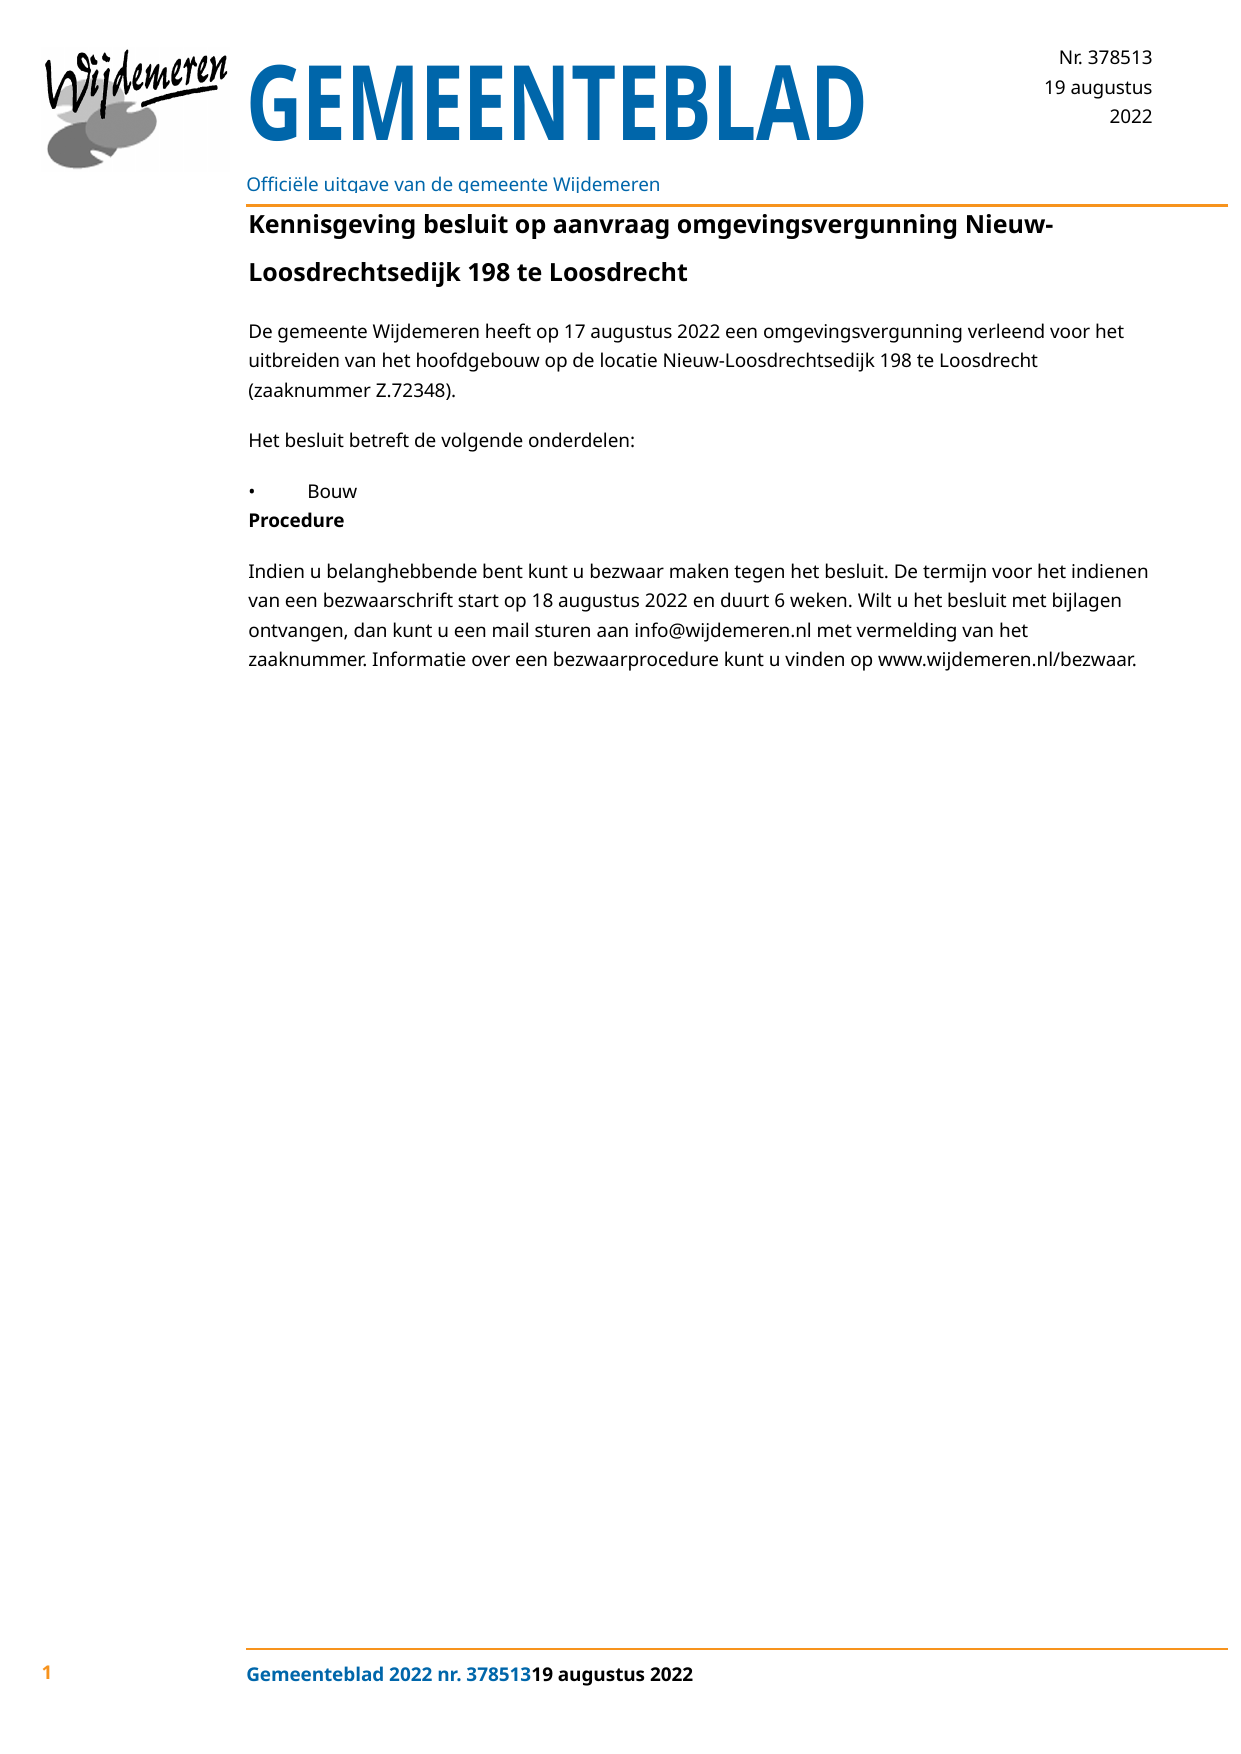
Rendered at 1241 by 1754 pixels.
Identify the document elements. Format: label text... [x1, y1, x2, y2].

list Bouw [248, 478, 1152, 504]
text Indien u belanghebbende bent kunt u bezwaar maken tegen het besluit. De termijn voor het indienen van een bezwaarschrift start op 18 augustus 2022 en duurt 6 weken. Wilt u het besluit met bijlagen ontvangen, dan kunt u een mail sturen aan info@wijdemeren.nl met vermelding van het zaaknummer. Informatie over een bezwaarprocedure kunt u vinden op www.wijdemeren.nl/bezwaar. [248, 558, 1152, 672]
text Kennisgeving besluit op aanvraag omgevingsvergunning Nieuw-Loosdrechtsedijk 198 te Loosdrecht [248, 207, 1152, 288]
text Het besluit betreft de volgende onderdelen: [248, 427, 1152, 453]
picture [41, 47, 231, 172]
text De gemeente Wijdemeren heeft op 17 augustus 2022 een omgevingsvergunning verleend voor het uitbreiden van het hoofdgebouw op de locatie Nieuw-Loosdrechtsedijk 198 te Loosdrecht (zaaknummer Z.72348). [248, 318, 1152, 403]
text Procedure [248, 507, 1152, 533]
